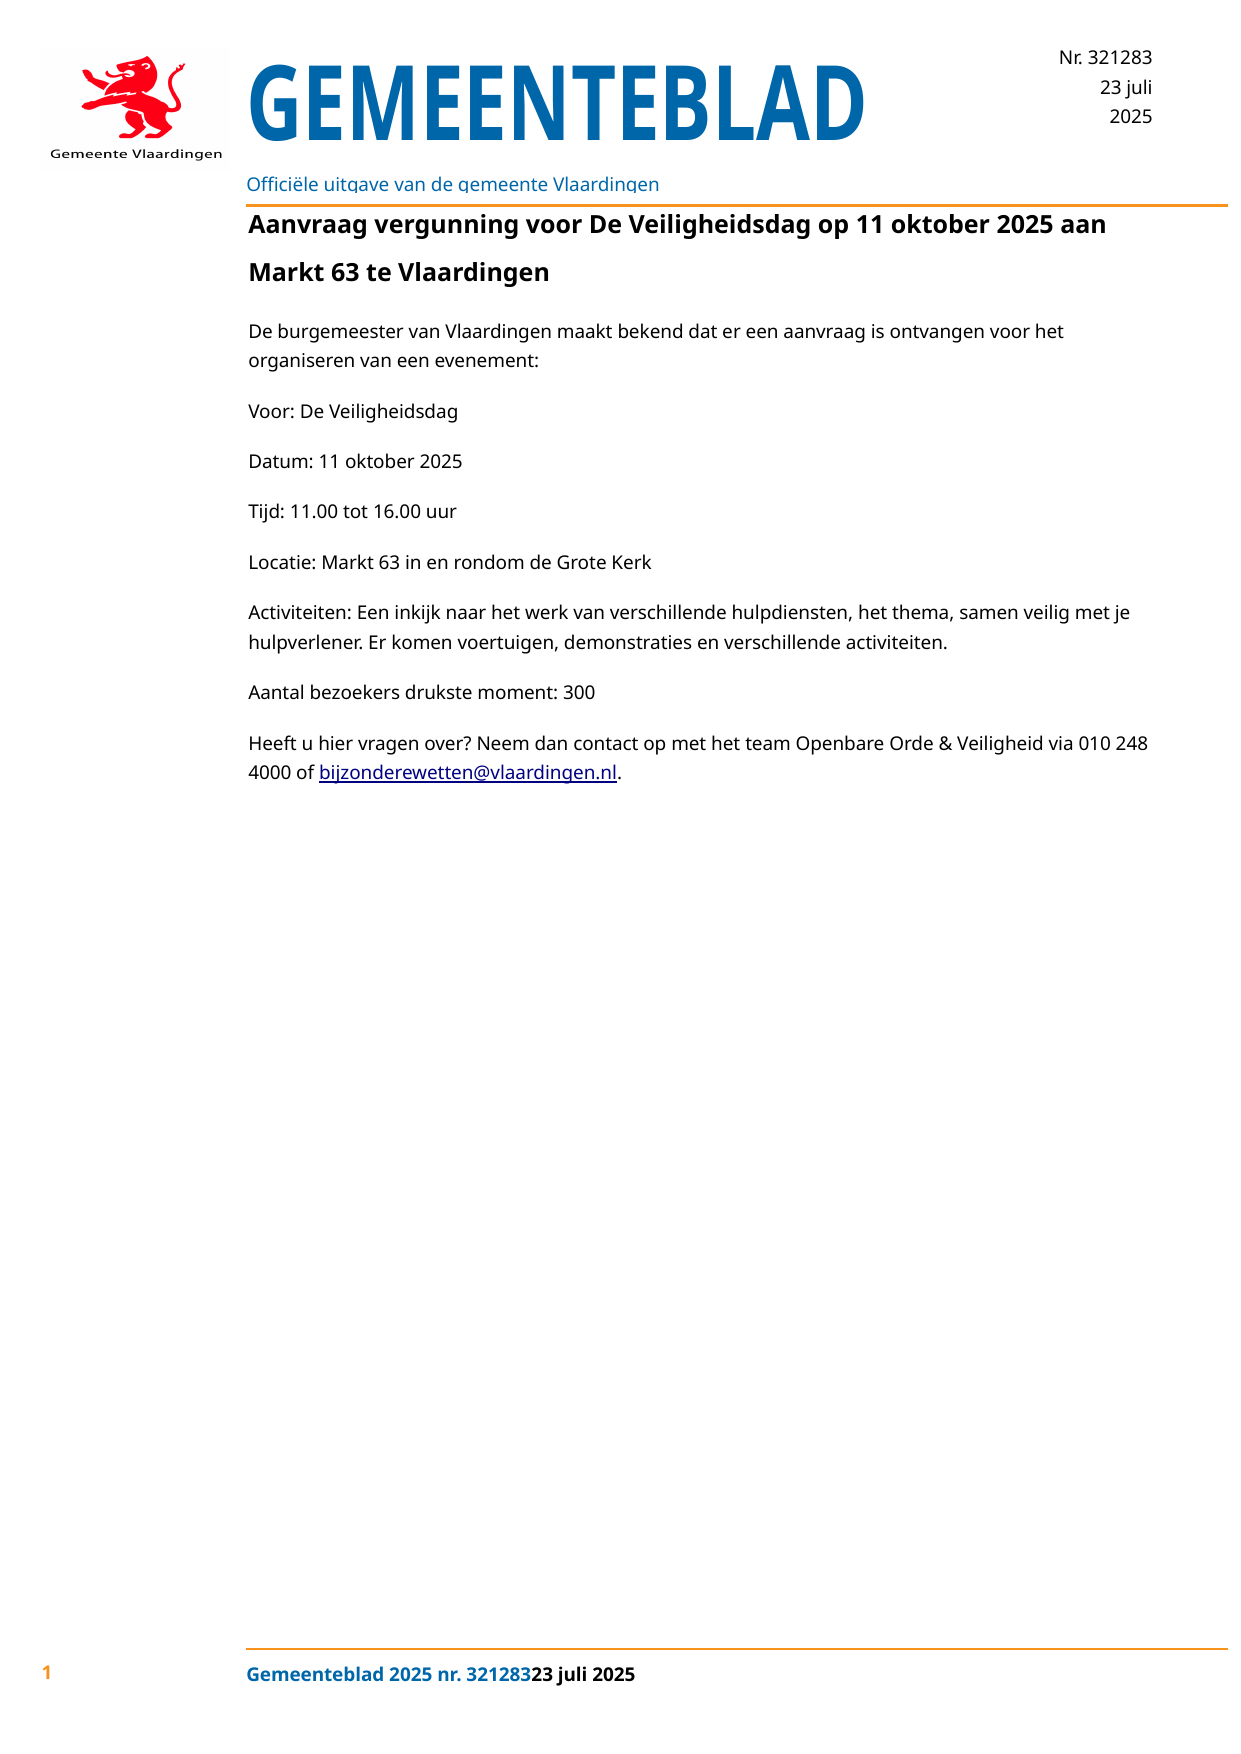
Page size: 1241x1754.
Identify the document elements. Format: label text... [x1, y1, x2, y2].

text Activiteiten: Een inkijk naar het werk van verschillende hulpdiensten, het thema, samen veilig met je hulpverlener. Er komen voertuigen, demonstraties en verschillende activiteiten. [248, 599, 1152, 655]
text Datum: 11 oktober 2025 [248, 448, 1152, 474]
text Aantal bezoekers drukste moment: 300 [248, 679, 1152, 705]
text Heeft u hier vragen over? Neem dan contact op met het team Openbare Orde & Veiligheid via 010 248 4000 of bijzonderewetten@vlaardingen.nl. [248, 730, 1152, 785]
picture [41, 47, 231, 172]
text Locatie: Markt 63 in en rondom de Grote Kerk [248, 549, 1152, 575]
text Voor: De Veiligheidsdag [248, 398, 1152, 424]
text De burgemeester van Vlaardingen maakt bekend dat er een aanvraag is ontvangen voor het organiseren van een evenement: [248, 318, 1152, 373]
text Tijd: 11.00 tot 16.00 uur [248, 499, 1152, 524]
text Aanvraag vergunning voor De Veiligheidsdag op 11 oktober 2025 aan Markt 63 te Vlaardingen [248, 207, 1152, 288]
